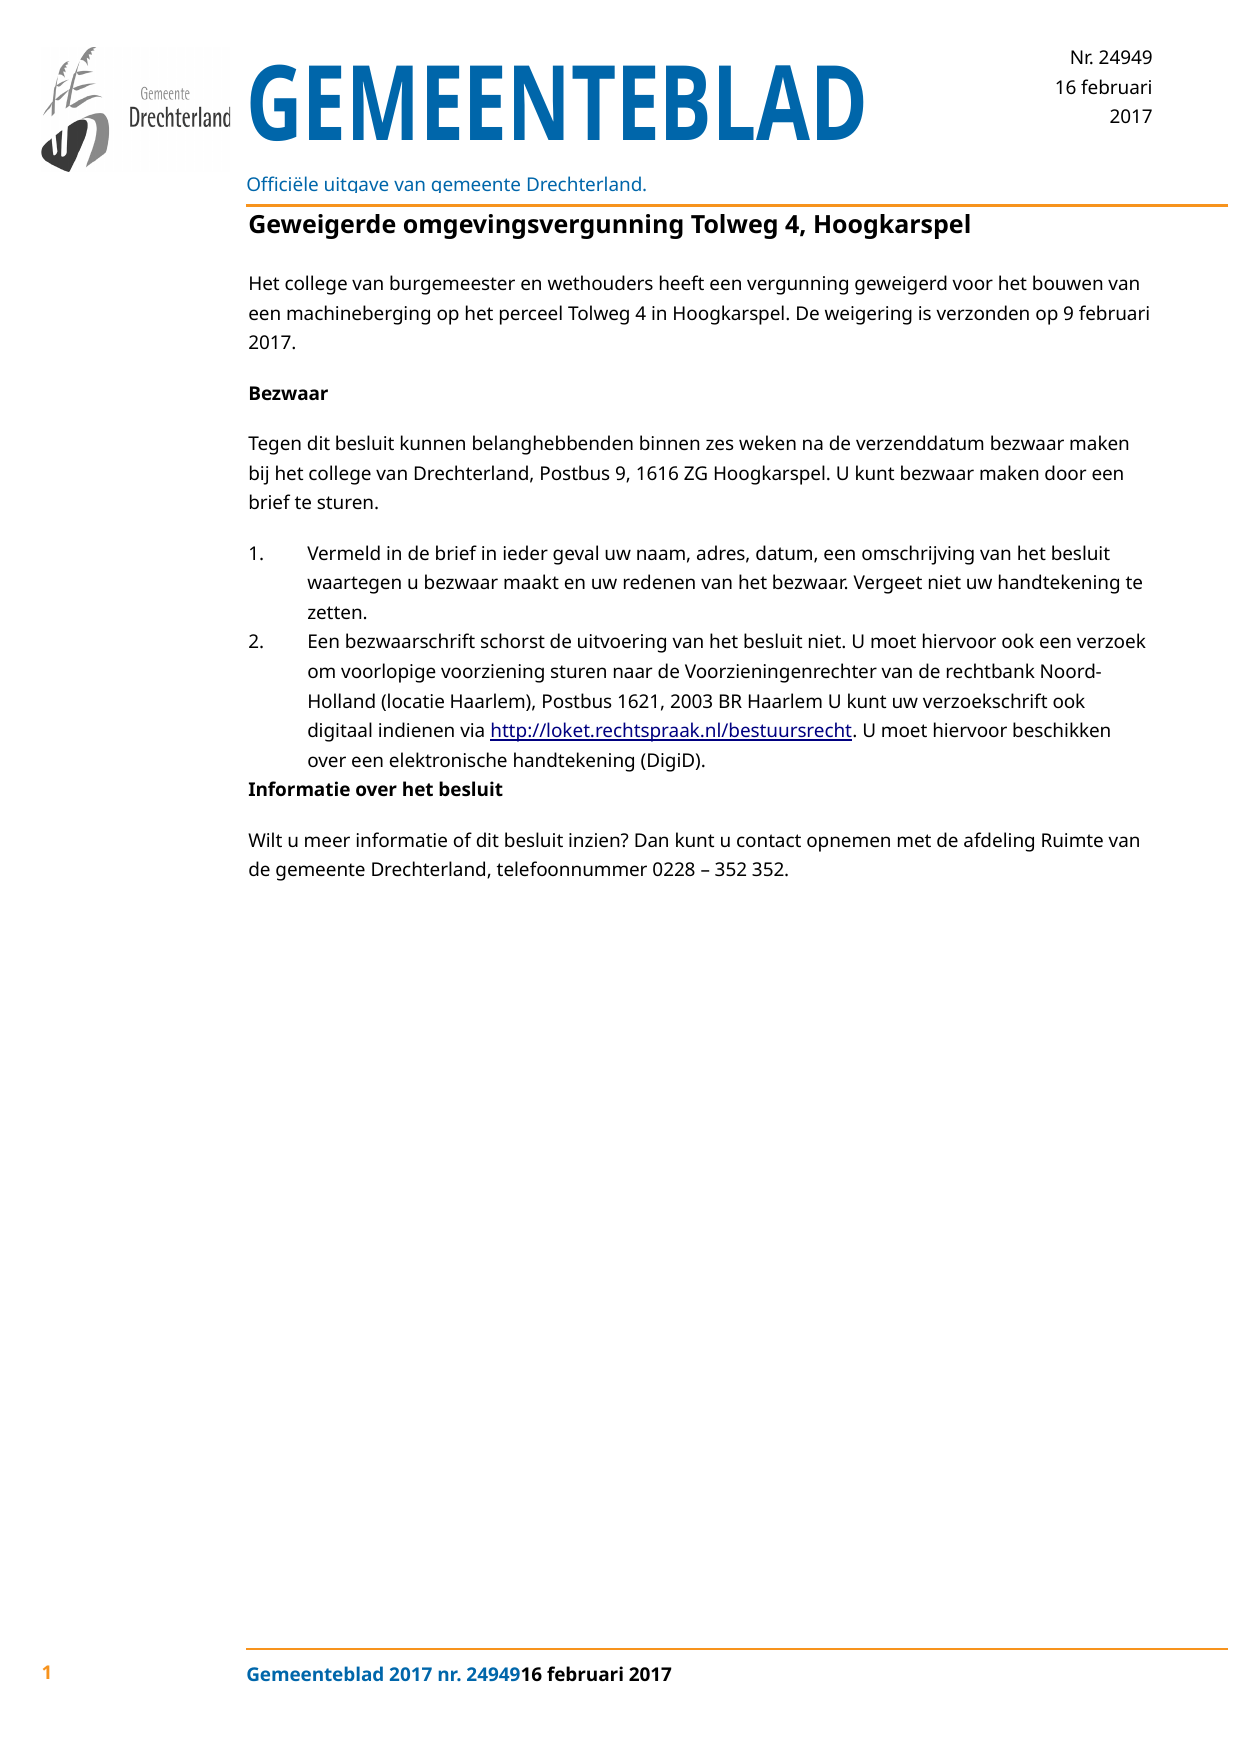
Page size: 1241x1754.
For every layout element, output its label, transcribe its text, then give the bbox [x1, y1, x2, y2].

text Geweigerde omgevingsvergunning Tolweg 4, Hoogkarspel [248, 207, 1152, 241]
text Het college van burgemeester en wethouders heeft een vergunning geweigerd voor het bouwen van een machineberging op het perceel Tolweg 4 in Hoogkarspel. De weigering is verzonden op 9 februari 2017. [248, 270, 1152, 355]
text Tegen dit besluit kunnen belanghebbenden binnen zes weken na de verzenddatum bezwaar maken bij het college van Drechterland, Postbus 9, 1616 ZG Hoogkarspel. U kunt bezwaar maken door een brief te sturen. [248, 430, 1152, 515]
list Vermeld in de brief in ieder geval uw naam, adres, datum, een omschrijving van het besluit waartegen u bezwaar maakt en uw redenen van het bezwaar. Vergeet niet uw handtekening te zetten. [248, 540, 1152, 625]
list Een bezwaarschrift schorst de uitvoering van het besluit niet. U moet hiervoor ook een verzoek om voorlopige voorziening sturen naar de Voorzieningenrechter van de rechtbank Noord-Holland (locatie Haarlem), Postbus 1621, 2003 BR Haarlem U kunt uw verzoekschrift ook digitaal indienen via http://loket.rechtspraak.nl/bestuursrecht. U moet hiervoor beschikken over een elektronische handtekening (DigiD). [248, 629, 1152, 773]
picture [41, 47, 231, 172]
text Wilt u meer informatie of dit besluit inzien? Dan kunt u contact opnemen met de afdeling Ruimte van de gemeente Drechterland, telefoonnummer 0228 – 352 352. [248, 827, 1152, 882]
text Informatie over het besluit [248, 777, 1152, 802]
text Bezwaar [248, 380, 1152, 406]
